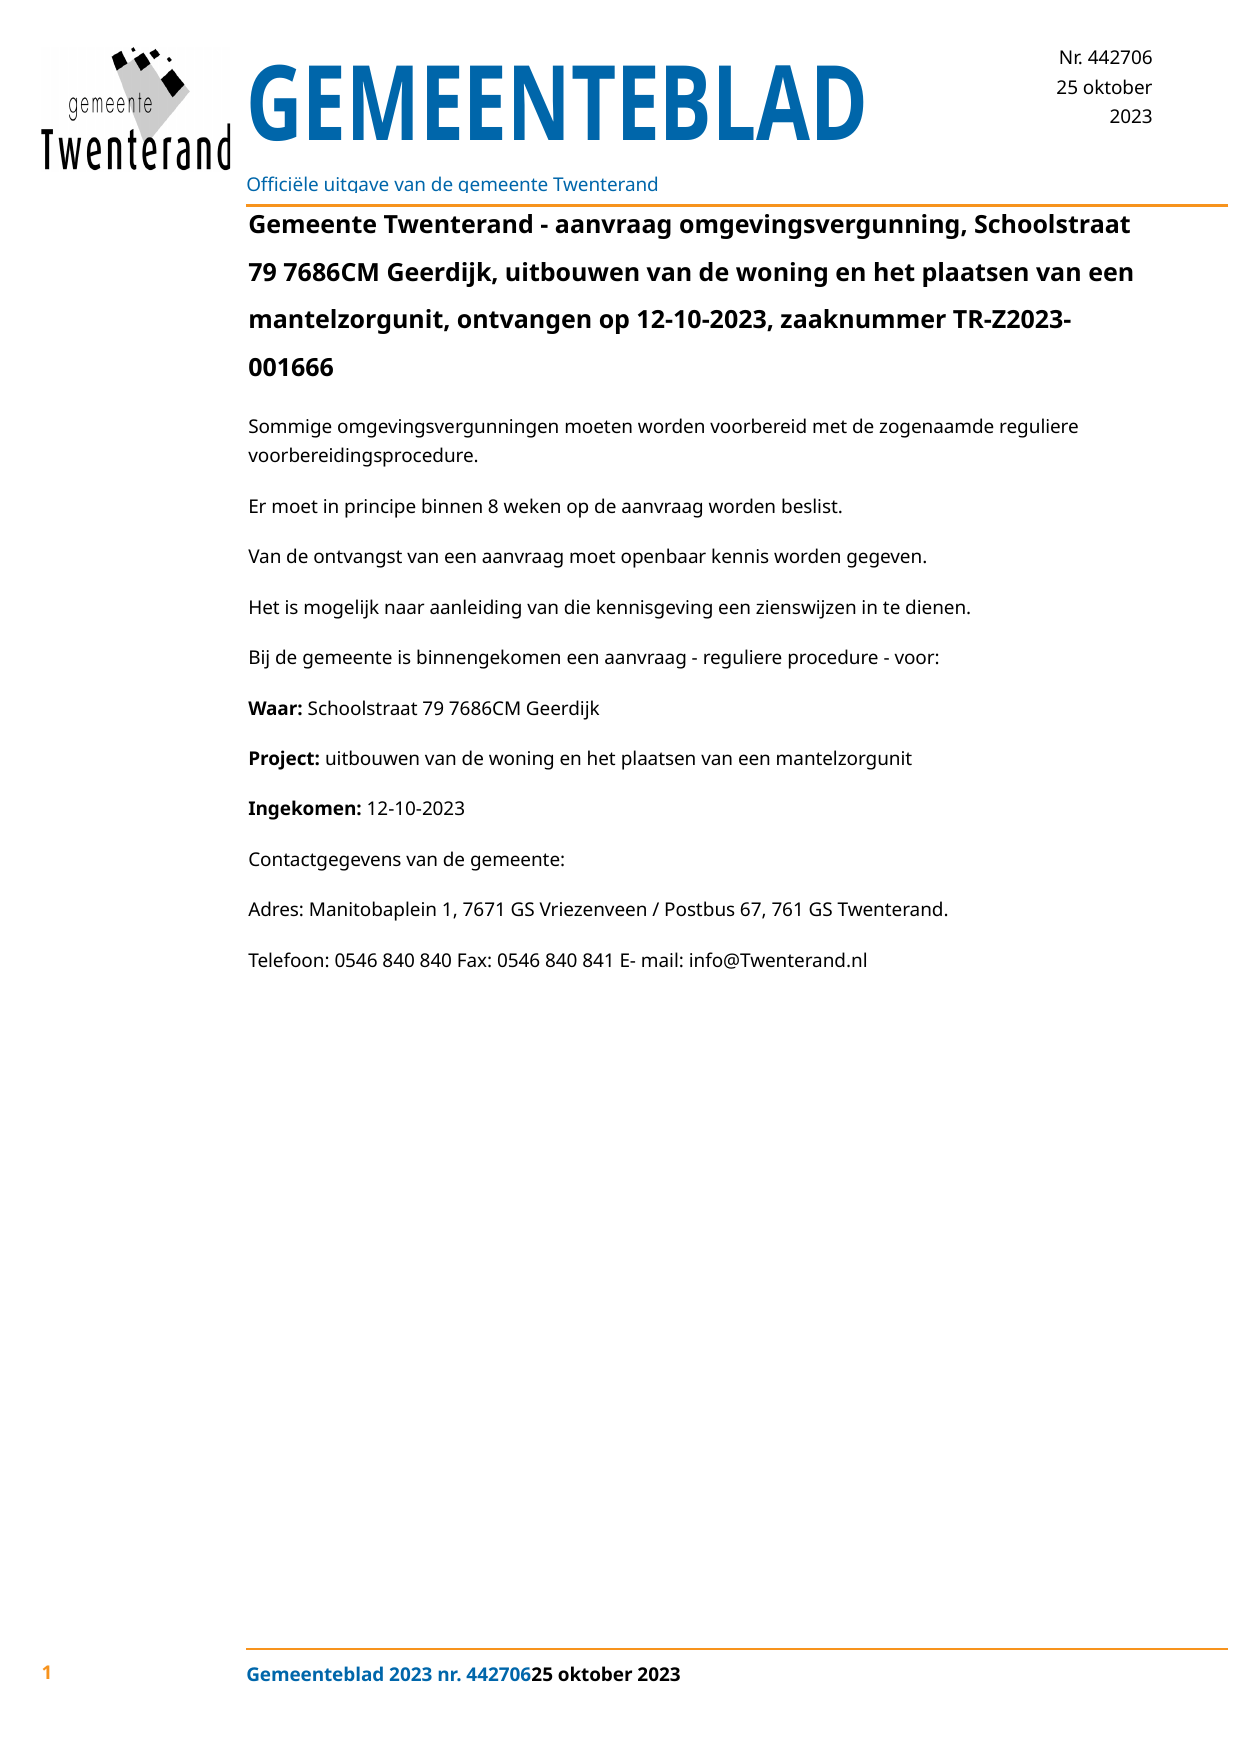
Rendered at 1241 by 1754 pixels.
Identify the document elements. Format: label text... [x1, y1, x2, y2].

text Het is mogelijk naar aanleiding van die kennisgeving een zienswijzen in te dienen. [248, 594, 1152, 620]
text Er moet in principe binnen 8 weken op de aanvraag worden beslist. [248, 493, 1152, 519]
text Adres: Manitobaplein 1, 7671 GS Vriezenveen / Postbus 67, 761 GS Twenterand. [248, 896, 1152, 922]
text Waar: Schoolstraat 79 7686CM Geerdijk [248, 695, 1152, 721]
picture [41, 47, 231, 172]
text Contactgegevens van de gemeente: [248, 846, 1152, 872]
text Bij de gemeente is binnengekomen een aanvraag - reguliere procedure - voor: [248, 644, 1152, 670]
text Ingekomen: 12-10-2023 [248, 796, 1152, 821]
text Van de ontvangst van een aanvraag moet openbaar kennis worden gegeven. [248, 543, 1152, 569]
text Gemeente Twenterand - aanvraag omgevingsvergunning, Schoolstraat 79 7686CM Geerdijk, uitbouwen van de woning en het plaatsen van een mantelzorgunit, ontvangen op 12-10-2023, zaaknummer TR-Z2023-001666 [248, 207, 1152, 384]
text Project: uitbouwen van de woning en het plaatsen van een mantelzorgunit [248, 745, 1152, 771]
text Sommige omgevingsvergunningen moeten worden voorbereid met de zogenaamde reguliere voorbereidingsprocedure. [248, 413, 1152, 468]
text Telefoon: 0546 840 840 Fax: 0546 840 841 E- mail: info@Twenterand.nl [248, 947, 1152, 973]
